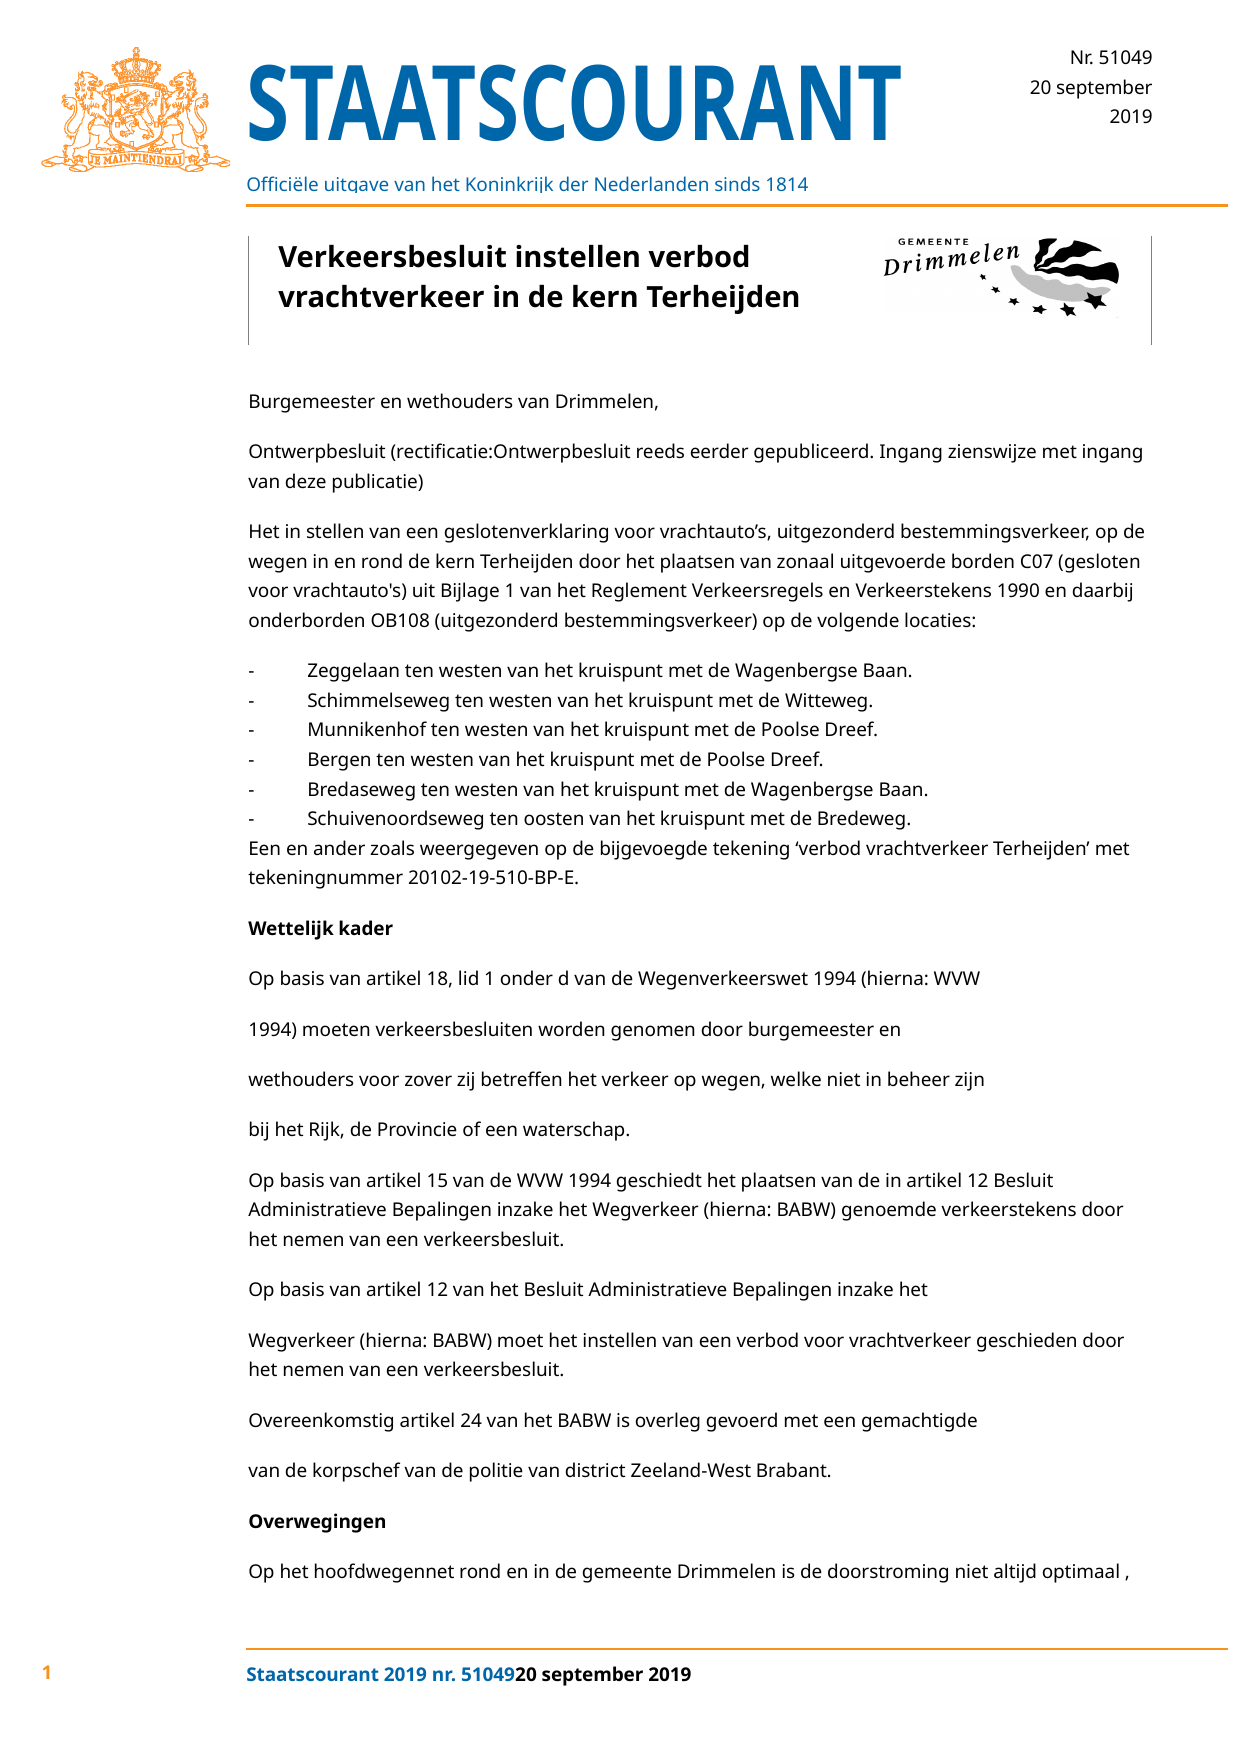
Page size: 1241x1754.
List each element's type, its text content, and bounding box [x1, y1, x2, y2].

text bij het Rijk, de Provincie of een waterschap. [248, 1117, 1152, 1142]
list Bredaseweg ten westen van het kruispunt met de Wagenbergse Baan. [248, 776, 1152, 802]
list Schuivenoordseweg ten oosten van het kruispunt met de Bredeweg. [248, 805, 1152, 831]
list Bergen ten westen van het kruispunt met de Poolse Dreef. [248, 746, 1152, 772]
text Ontwerpbesluit (rectificatie:Ontwerpbesluit reeds eerder gepubliceerd. Ingang zienswijze met ingang van deze publicatie) [248, 438, 1152, 494]
table_header Verkeersbesluit instellen verbod vrachtverkeer in de kern Terheijden [249, 236, 850, 345]
text Overwegingen [248, 1508, 1152, 1534]
list Munnikenhof ten westen van het kruispunt met de Poolse Dreef. [248, 717, 1152, 742]
list Schimmelseweg ten westen van het kruispunt met de Witteweg. [248, 687, 1152, 713]
text Overeenkomstig artikel 24 van het BABW is overleg gevoerd met een gemachtigde [248, 1407, 1152, 1433]
text wethouders voor zover zij betreffen het verkeer op wegen, welke niet in beheer zijn [248, 1066, 1152, 1092]
text Burgemeester en wethouders van Drimmelen, [248, 388, 1152, 414]
text Op basis van artikel 18, lid 1 onder d van de Wegenverkeerswet 1994 (hierna: WVW [248, 965, 1152, 991]
text Een en ander zoals weergegeven op de bijgevoegde tekening ‘verbod vrachtverkeer Terheijden’ met tekeningnummer 20102-19-510-BP-E. [248, 835, 1152, 890]
text Op basis van artikel 12 van het Besluit Administratieve Bepalingen inzake het [248, 1277, 1152, 1302]
list Zeggelaan ten westen van het kruispunt met de Wagenbergse Baan. [248, 657, 1152, 683]
text Het in stellen van een geslotenverklaring voor vrachtauto’s, uitgezonderd bestemmingsverkeer, op de wegen in en rond de kern Terheijden door het plaatsen van zonaal uitgevoerde borden C07 (gesloten voor vrachtauto's) uit Bijlage 1 van het Reglement Verkeersregels en Verkeerstekens 1990 en daarbij onderborden OB108 (uitgezonderd bestemmingsverkeer) op de volgende locaties: [248, 518, 1152, 633]
text Op basis van artikel 15 van de WVW 1994 geschiedt het plaatsen van de in artikel 12 Besluit Administratieve Bepalingen inzake het Wegverkeer (hierna: BABW) genoemde verkeerstekens door het nemen van een verkeersbesluit. [248, 1167, 1152, 1252]
text Op het hoofdwegennet rond en in de gemeente Drimmelen is de doorstroming niet altijd optimaal , [248, 1558, 1152, 1584]
text Wettelijk kader [248, 915, 1152, 941]
text 1994) moeten verkeersbesluiten worden genomen door burgemeester en [248, 1016, 1152, 1042]
picture [882, 236, 1119, 318]
table_header [850, 236, 1151, 345]
text van de korpschef van de politie van district Zeeland-West Brabant. [248, 1457, 1152, 1483]
picture [41, 47, 231, 172]
text Wegverkeer (hierna: BABW) moet het instellen van een verbod voor vrachtverkeer geschieden door het nemen van een verkeersbesluit. [248, 1327, 1152, 1382]
